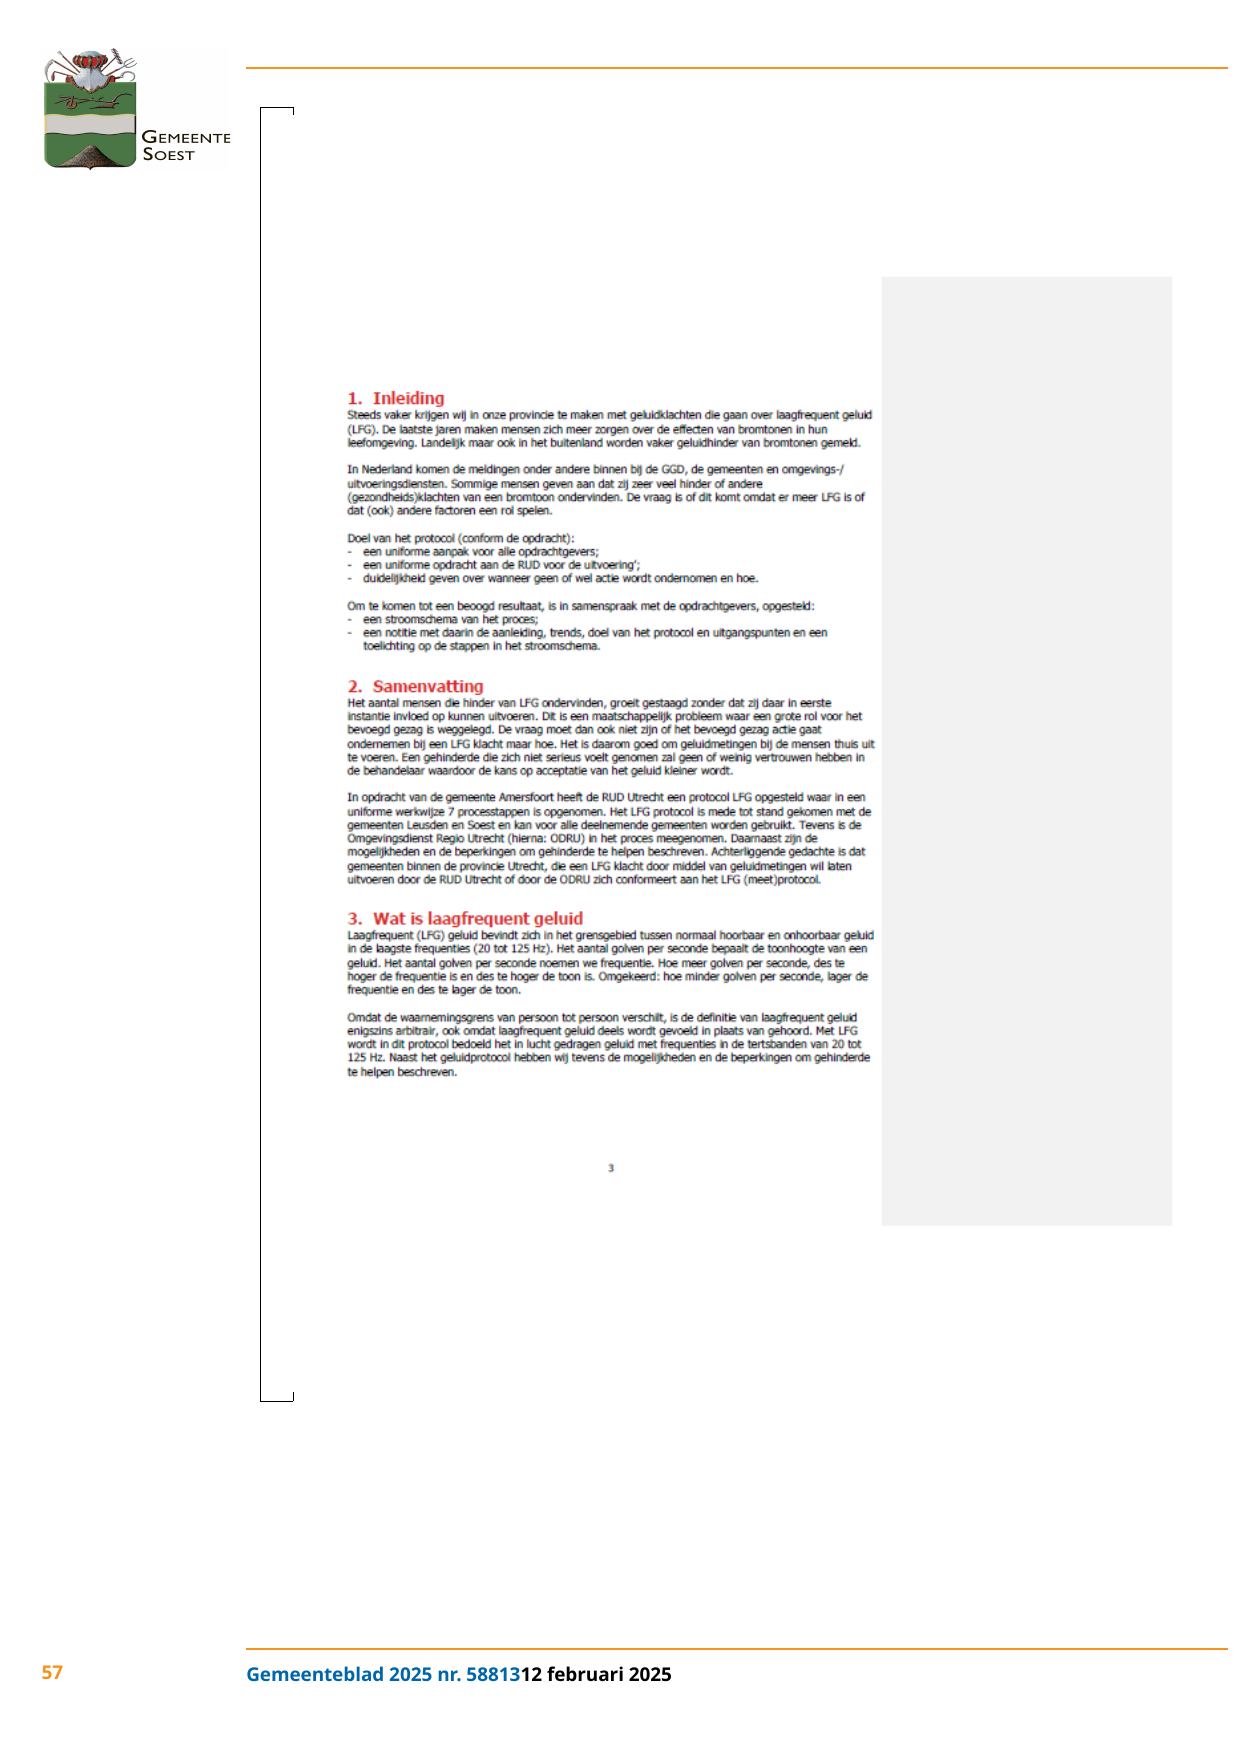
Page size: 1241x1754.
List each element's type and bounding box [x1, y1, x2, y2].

picture [268, 115, 1173, 1392]
picture [41, 47, 231, 172]
